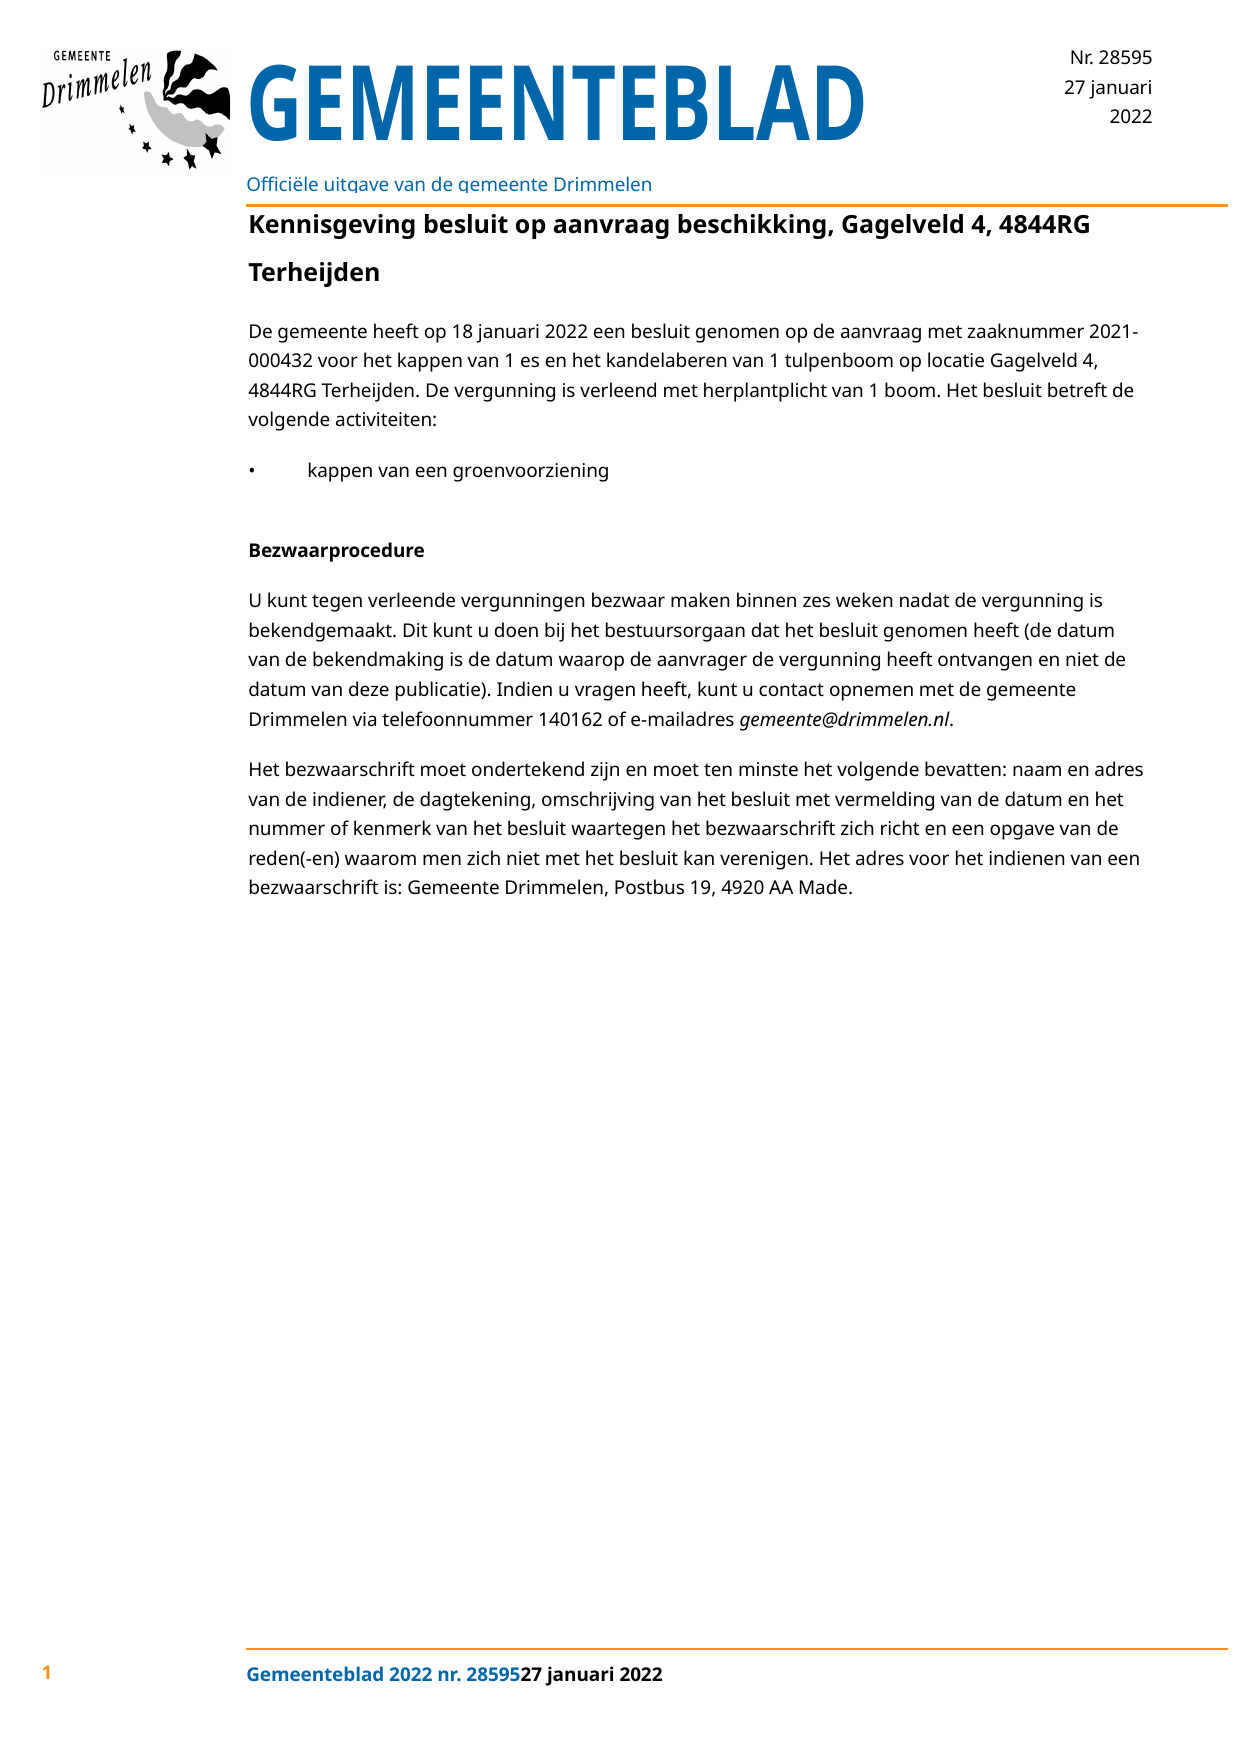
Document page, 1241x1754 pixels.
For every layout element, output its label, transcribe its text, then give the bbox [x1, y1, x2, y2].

list kappen van een groenvoorziening [248, 457, 1152, 483]
text U kunt tegen verleende vergunningen bezwaar maken binnen zes weken nadat de vergunning is bekendgemaakt. Dit kunt u doen bij het bestuursorgaan dat het besluit genomen heeft (de datum van de bekendmaking is de datum waarop de aanvrager de vergunning heeft ontvangen en niet de datum van deze publicatie). Indien u vragen heeft, kunt u contact opnemen met de gemeente Drimmelen via telefoonnummer 140162 of e-mailadres gemeente@drimmelen.nl. [248, 587, 1152, 732]
text De gemeente heeft op 18 januari 2022 een besluit genomen op de aanvraag met zaaknummer 2021-000432 voor het kappen van 1 es en het kandelaberen van 1 tulpenboom op locatie Gagelveld 4, 4844RG Terheijden. De vergunning is verleend met herplantplicht van 1 boom. Het besluit betreft de volgende activiteiten: [248, 318, 1152, 432]
text Bezwaarprocedure [248, 537, 1152, 563]
picture [41, 47, 231, 172]
text Het bezwaarschrift moet ondertekend zijn en moet ten minste het volgende bevatten: naam en adres van de indiener, de dagtekening, omschrijving van het besluit met vermelding van de datum en het nummer of kenmerk van het besluit waartegen het bezwaarschrift zich richt en een opgave van de reden(-en) waarom men zich niet met het besluit kan verenigen. Het adres voor het indienen van een bezwaarschrift is: Gemeente Drimmelen, Postbus 19, 4920 AA Made. [248, 756, 1152, 900]
text Kennisgeving besluit op aanvraag beschikking, Gagelveld 4, 4844RG Terheijden [248, 207, 1152, 288]
